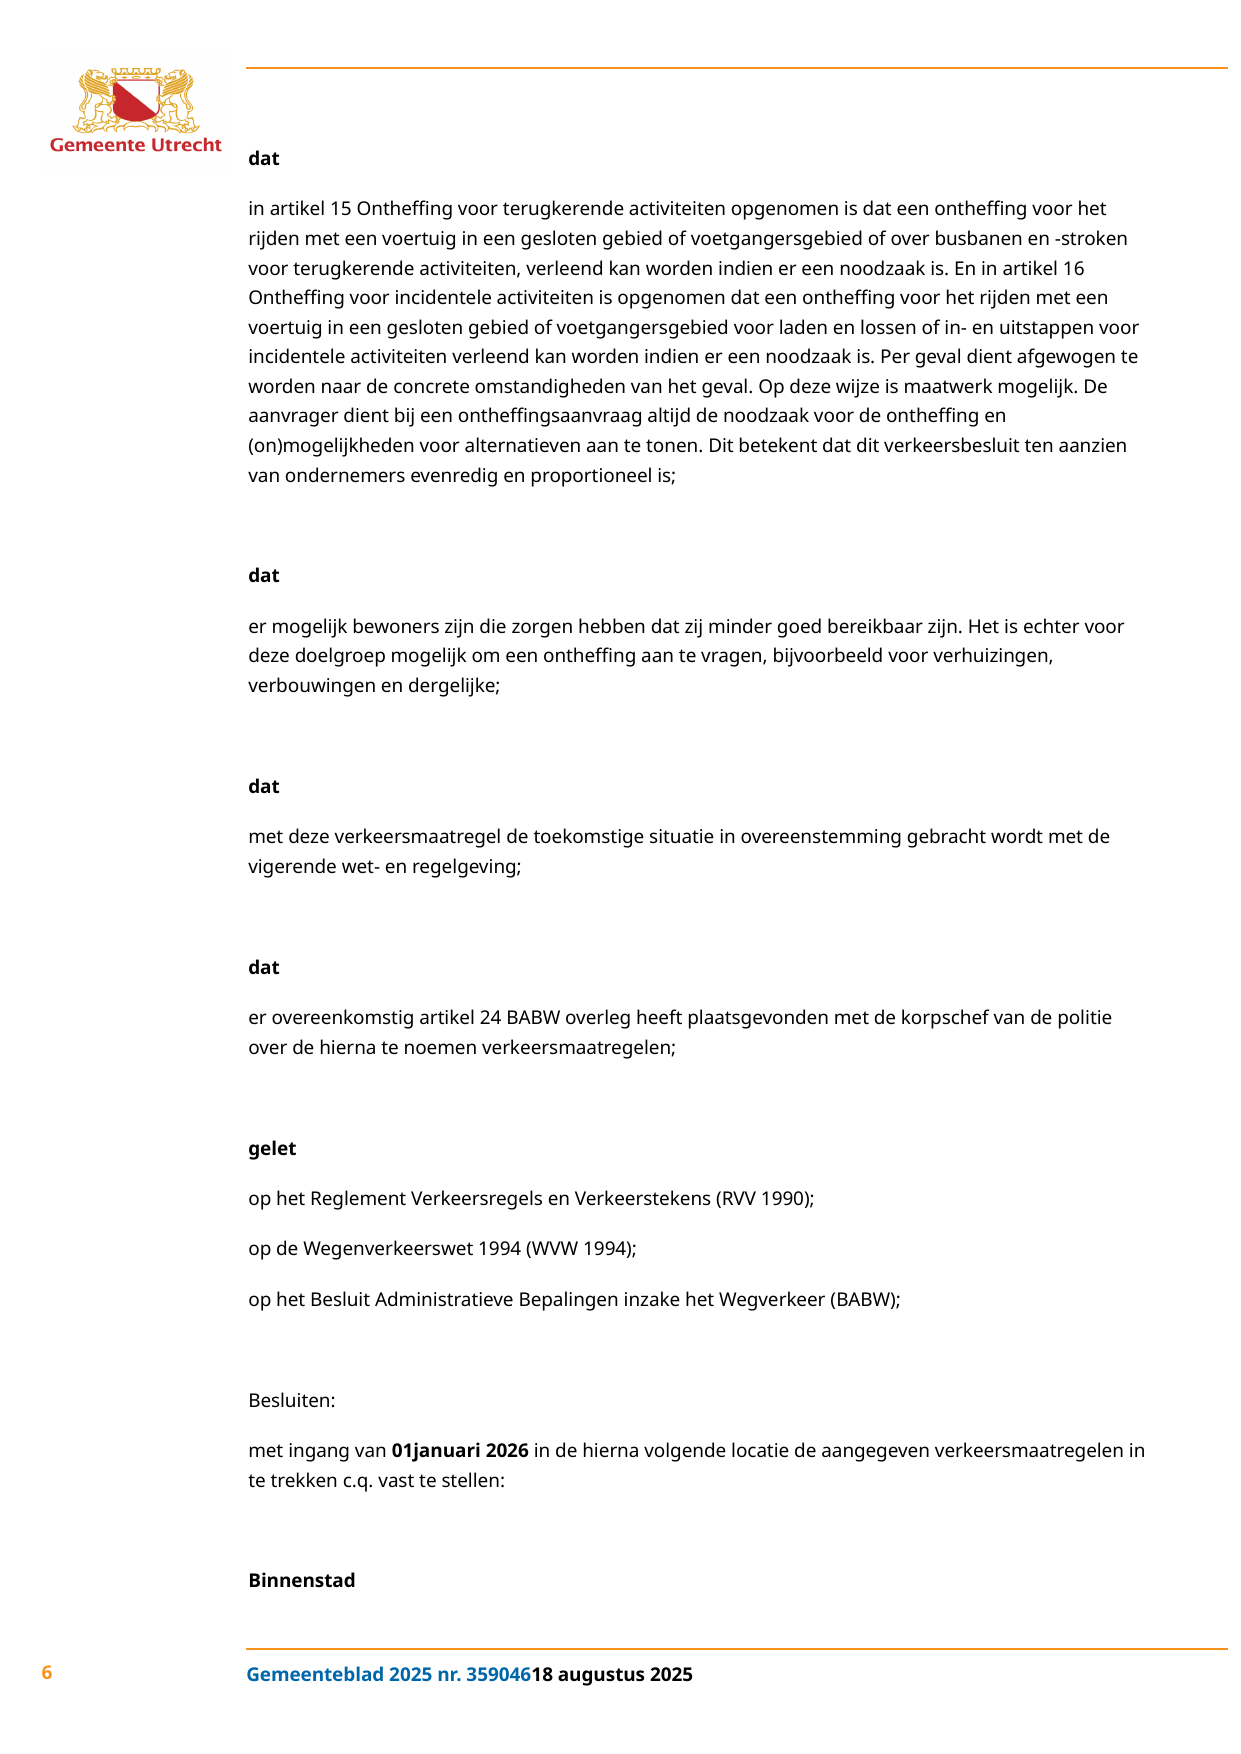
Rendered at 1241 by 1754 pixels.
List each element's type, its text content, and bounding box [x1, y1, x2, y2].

text in artikel 15 Ontheffing voor terugkerende activiteiten opgenomen is dat een ontheffing voor het rijden met een voertuig in een gesloten gebied of voetgangersgebied of over busbanen en -stroken voor terugkerende activiteiten, verleend kan worden indien er een noodzaak is. En in artikel 16 Ontheffing voor incidentele activiteiten is opgenomen dat een ontheffing voor het rijden met een voertuig in een gesloten gebied of voetgangersgebied voor laden en lossen of in- en uitstappen voor incidentele activiteiten verleend kan worden indien er een noodzaak is. Per geval dient afgewogen te worden naar de concrete omstandigheden van het geval. Op deze wijze is maatwerk mogelijk. De aanvrager dient bij een ontheffingsaanvraag altijd de noodzaak voor de ontheffing en (on)mogelijkheden voor alternatieven aan te tonen. Dit betekent dat dit verkeersbesluit ten aanzien van ondernemers evenredig en proportioneel is; [248, 196, 1152, 488]
text dat [248, 773, 1152, 799]
text dat [248, 563, 1152, 588]
text op de Wegenverkeerswet 1994 (WVW 1994); [248, 1236, 1152, 1261]
text Besluiten: [248, 1387, 1152, 1413]
text met ingang van 01januari 2026 in de hierna volgende locatie de aangegeven verkeersmaatregelen in te trekken c.q. vast te stellen: [248, 1437, 1152, 1493]
text dat [248, 145, 1152, 171]
text op het Besluit Administratieve Bepalingen inzake het Wegverkeer (BABW); [248, 1286, 1152, 1312]
text op het Reglement Verkeersregels en Verkeerstekens (RVV 1990); [248, 1185, 1152, 1211]
text er overeenkomstig artikel 24 BABW overleg heeft plaatsgevonden met de korpschef van de politie over de hierna te noemen verkeersmaatregelen; [248, 1004, 1152, 1060]
text er mogelijk bewoners zijn die zorgen hebben dat zij minder goed bereikbaar zijn. Het is echter voor deze doelgroep mogelijk om een ontheffing aan te vragen, bijvoorbeeld voor verhuizingen, verbouwingen en dergelijke; [248, 613, 1152, 698]
text gelet [248, 1135, 1152, 1161]
text dat [248, 954, 1152, 980]
picture [41, 47, 231, 172]
text met deze verkeersmaatregel de toekomstige situatie in overeenstemming gebracht wordt met de vigerende wet- en regelgeving; [248, 823, 1152, 879]
text Binnenstad [248, 1568, 1152, 1593]
